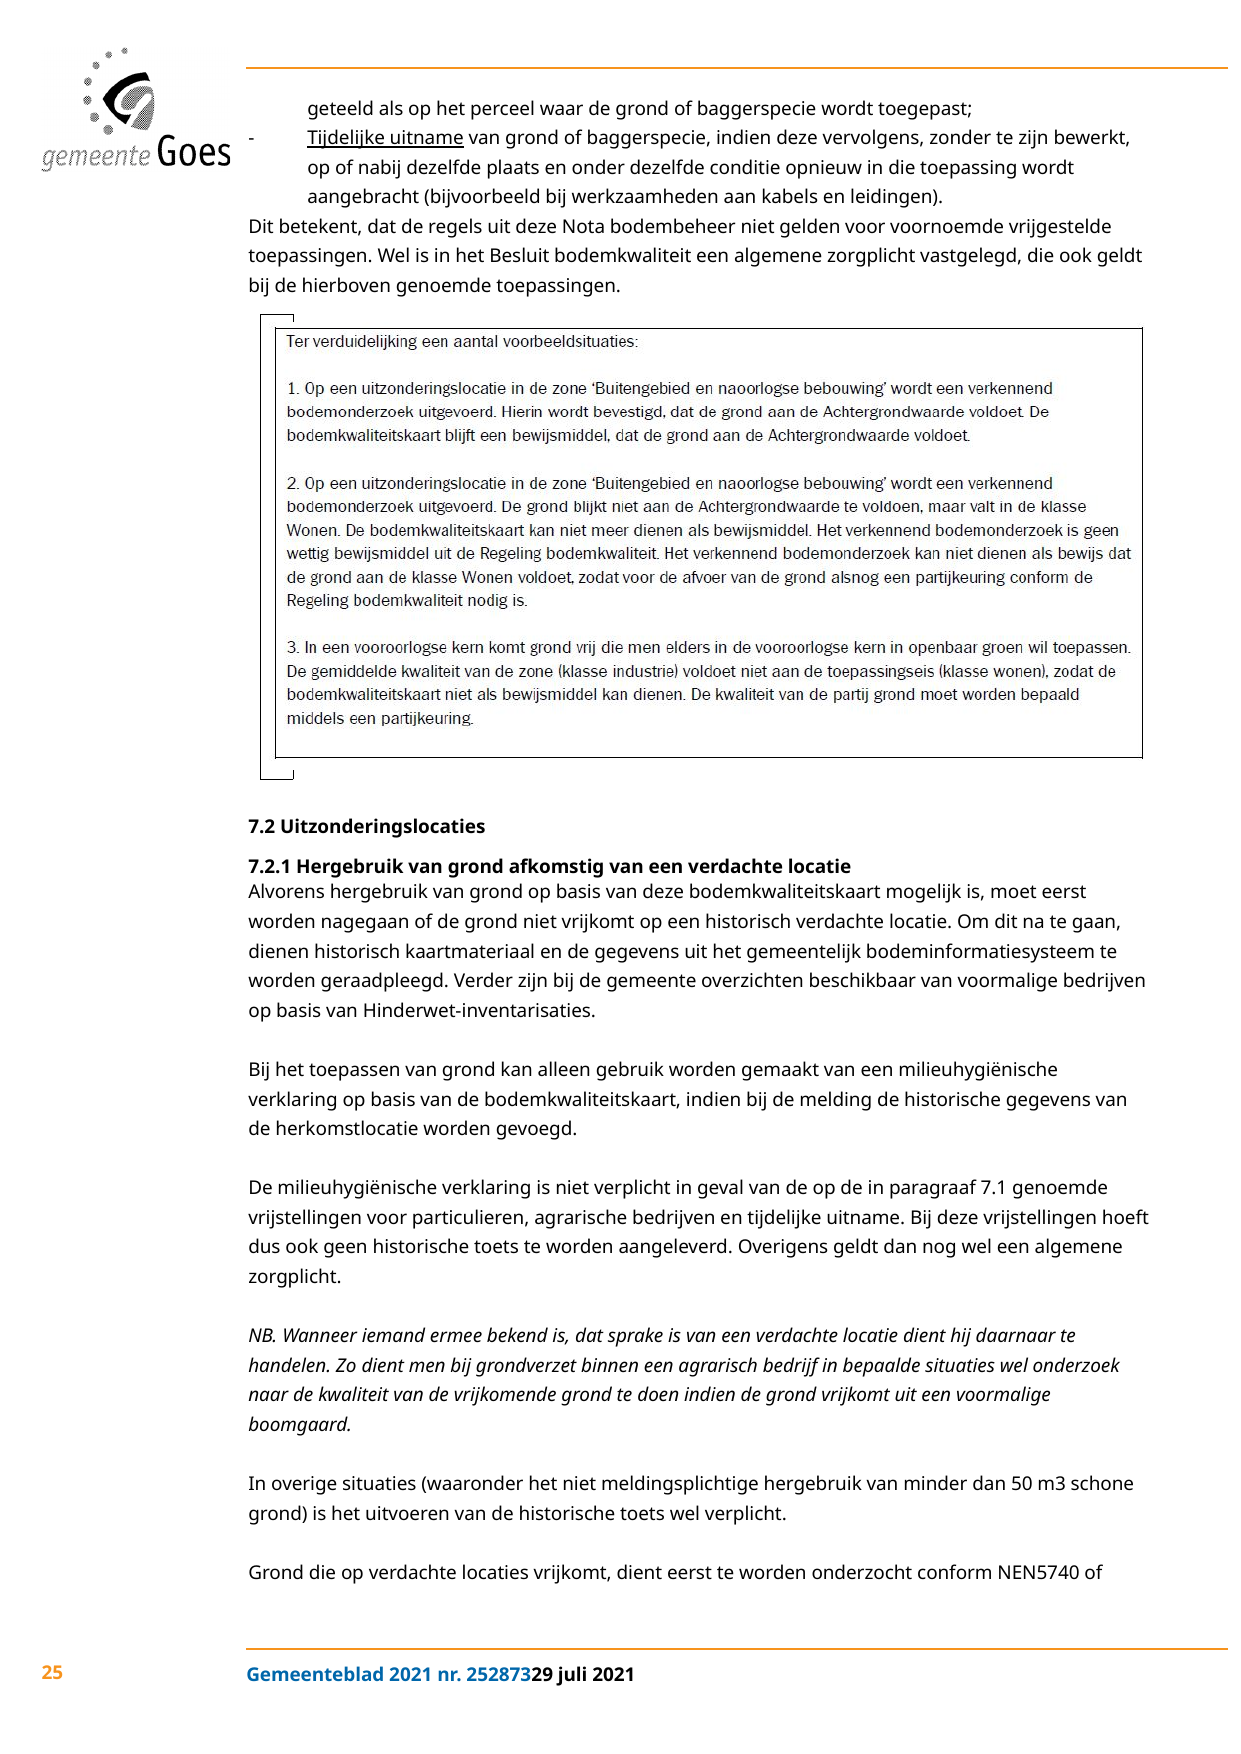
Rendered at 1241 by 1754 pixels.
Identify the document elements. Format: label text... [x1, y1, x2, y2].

picture [268, 322, 1155, 770]
text 7.2.1 Hergebruik van grond afkomstig van een verdachte locatie [248, 853, 1152, 879]
picture [41, 47, 231, 172]
text Bij het toepassen van grond kan alleen gebruik worden gemaakt van een milieuhygiënische verklaring op basis van de bodemkwaliteitskaart, indien bij de melding de historische gegevens van de herkomstlocatie worden gevoegd. [248, 1056, 1152, 1141]
text 7.2 Uitzonderingslocaties [248, 814, 1152, 839]
text In overige situaties (waaronder het niet meldingsplichtige hergebruik van minder dan 50 m3 schone grond) is het uitvoeren van de historische toets wel verplicht. [248, 1470, 1152, 1526]
list Tijdelijke uitname van grond of baggerspecie, indien deze vervolgens, zonder te zijn bewerkt, op of nabij dezelfde plaats en onder dezelfde conditie opnieuw in die toepassing wordt aangebracht (bijvoorbeeld bij werkzaamheden aan kabels en leidingen). [248, 124, 1152, 209]
list geteeld als op het perceel waar de grond of baggerspecie wordt toegepast; [248, 95, 1152, 121]
text Alvorens hergebruik van grond op basis van deze bodemkwaliteitskaart mogelijk is, moet eerst worden nagegaan of de grond niet vrijkomt op een historisch verdachte locatie. Om dit na te gaan, dienen historisch kaartmateriaal en de gegevens uit het gemeentelijk bodeminformatiesysteem te worden geraadpleegd. Verder zijn bij de gemeente overzichten beschikbaar van voormalige bedrijven op basis van Hinderwet-inventarisaties. [248, 879, 1152, 1023]
text Dit betekent, dat de regels uit deze Nota bodembeheer niet gelden voor voornoemde vrijgestelde toepassingen. Wel is in het Besluit bodemkwaliteit een algemene zorgplicht vastgelegd, die ook geldt bij de hierboven genoemde toepassingen. [248, 213, 1152, 298]
text De milieuhygiënische verklaring is niet verplicht in geval van de op de in paragraaf 7.1 genoemde vrijstellingen voor particulieren, agrarische bedrijven en tijdelijke uitname. Bij deze vrijstellingen hoeft dus ook geen historische toets te worden aangeleverd. Overigens geldt dan nog wel een algemene zorgplicht. [248, 1174, 1152, 1289]
text Grond die op verdachte locaties vrijkomt, dient eerst te worden onderzocht conform NEN5740 of [248, 1559, 1152, 1585]
text NB. Wanneer iemand ermee bekend is, dat sprake is van een verdachte locatie dient hij daarnaar te handelen. Zo dient men bij grondverzet binnen een agrarisch bedrijf in bepaalde situaties wel onderzoek naar de kwaliteit van de vrijkomende grond te doen indien de grond vrijkomt uit een voormalige boomgaard. [248, 1322, 1152, 1437]
